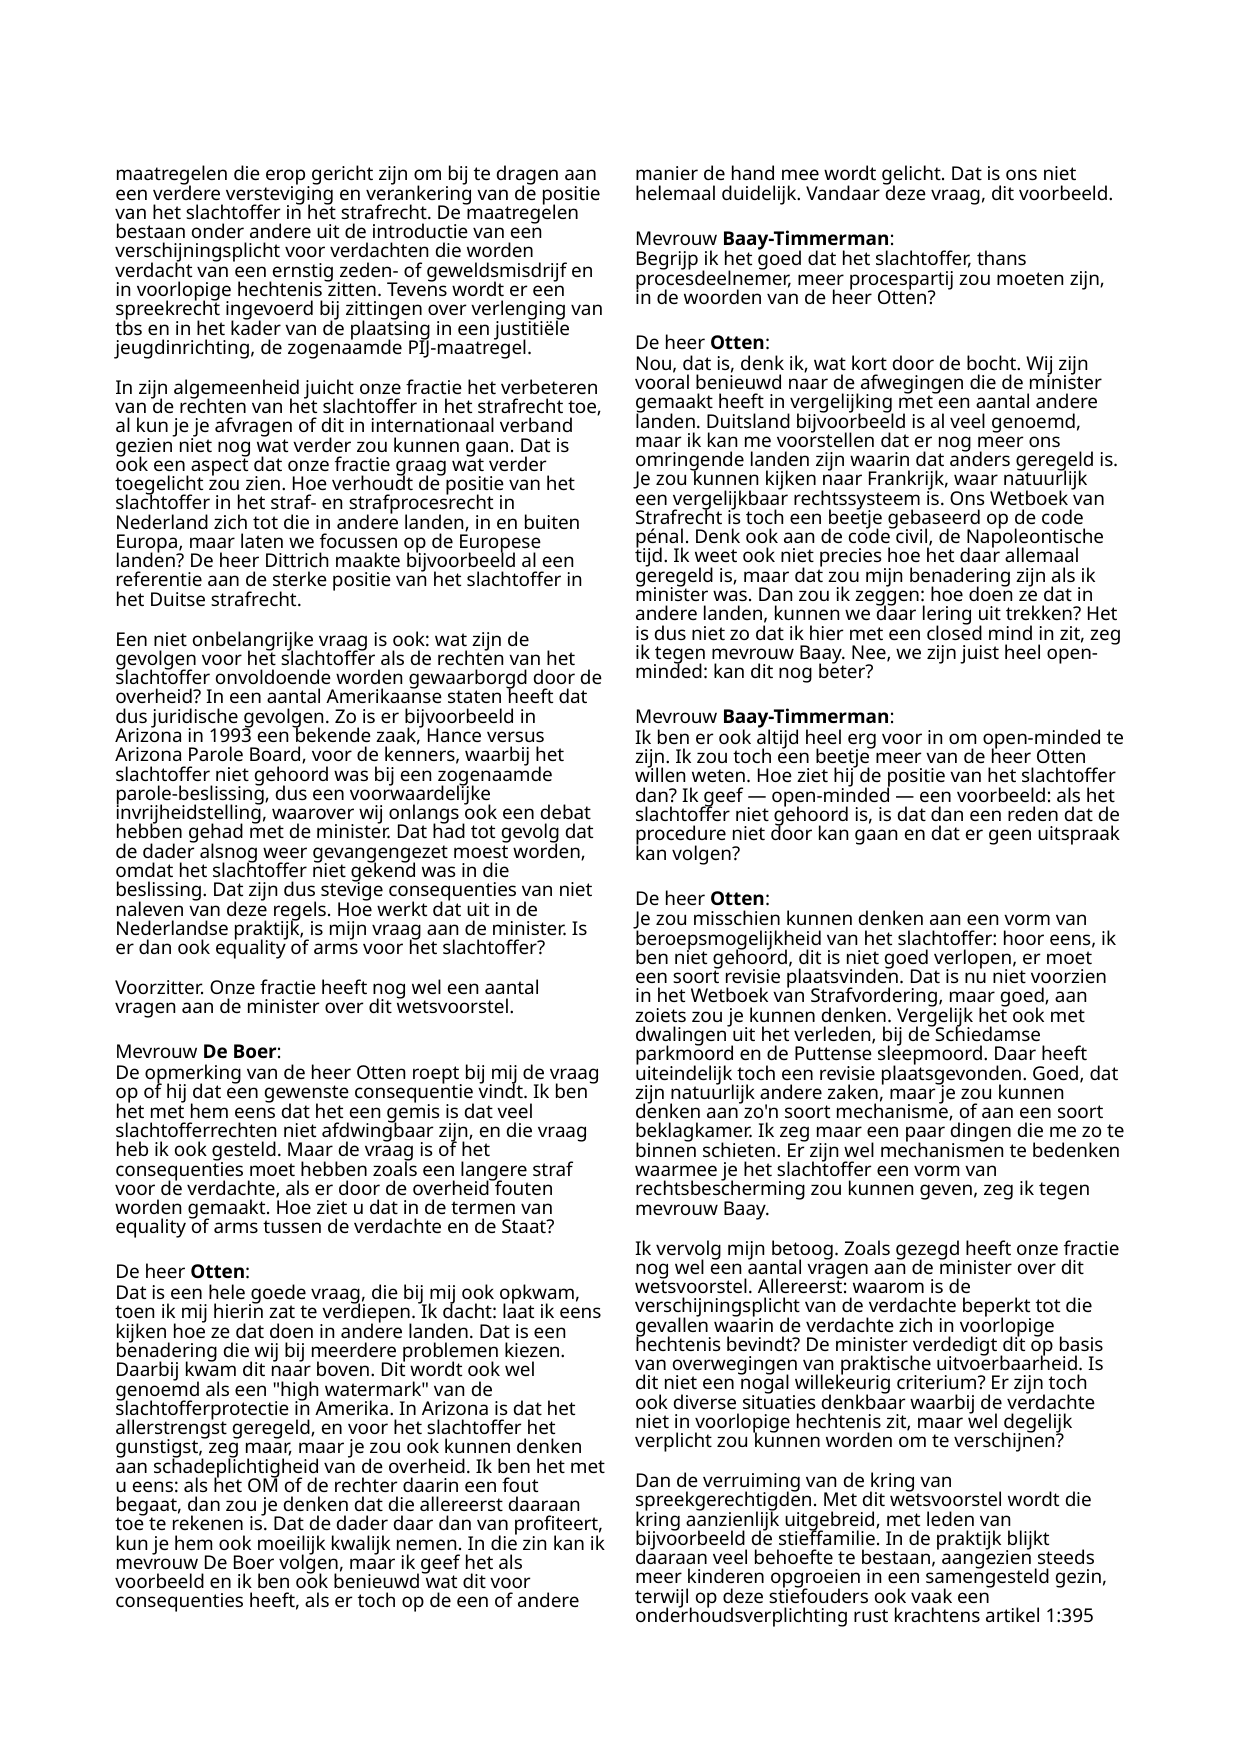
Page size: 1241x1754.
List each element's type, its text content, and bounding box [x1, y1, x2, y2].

text Dan de verruiming van de kring van spreekgerechtigden. Met dit wetsvoorstel wordt die kring aanzienlijk uitgebreid, met leden van bijvoorbeeld de stieffamilie. In de praktijk blijkt daaraan veel behoefte te bestaan, aangezien steeds meer kinderen opgroeien in een samengesteld gezin, terwijl op deze stiefouders ook vaak een onderhoudsverplichting rust krachtens artikel 1:395 [635, 1472, 1125, 1626]
text De heer Otten: [635, 329, 1125, 355]
text De opmerking van de heer Otten roept bij mij de vraag op of hij dat een gewenste consequentie vindt. Ik ben het met hem eens dat het een gemis is dat veel slachtofferrechten niet afdwingbaar zijn, en die vraag heb ik ook gesteld. Maar de vraag is of het consequenties moet hebben zoals een langere straf voor de verdachte, als er door de overheid fouten worden gemaakt. Hoe ziet u dat in de termen van equality of arms tussen de verdachte en de Staat? [115, 1064, 605, 1238]
text Ik ben er ook altijd heel erg voor in om open-minded te zijn. Ik zou toch een beetje meer van de heer Otten willen weten. Hoe ziet hij de positie van het slachtoffer dan? Ik geef — open-minded — een voorbeeld: als het slachtoffer niet gehoord is, is dat dan een reden dat de procedure niet door kan gaan en dat er geen uitspraak kan volgen? [635, 729, 1125, 864]
text Je zou misschien kunnen denken aan een vorm van beroepsmogelijkheid van het slachtoffer: hoor eens, ik ben niet gehoord, dit is niet goed verlopen, er moet een soort revisie plaatsvinden. Dat is nu niet voorzien in het Wetboek van Strafvordering, maar goed, aan zoiets zou je kunnen denken. Vergelijk het ook met dwalingen uit het verleden, bij de Schiedamse parkmoord en de Puttense sleepmoord. Daar heeft uiteindelijk toch een revisie plaatsgevonden. Goed, dat zijn natuurlijk andere zaken, maar je zou kunnen denken aan zo'n soort mechanisme, of aan een soort beklagkamer. Ik zeg maar een paar dingen die me zo te binnen schieten. Er zijn wel mechanismen te bedenken waarmee je het slachtoffer een vorm van rechtsbescherming zou kunnen geven, zeg ik tegen mevrouw Baay. [635, 910, 1125, 1219]
text Nou, dat is, denk ik, wat kort door de bocht. Wij zijn vooral benieuwd naar de afwegingen die de minister gemaakt heeft in vergelijking met een aantal andere landen. Duitsland bijvoorbeeld is al veel genoemd, maar ik kan me voorstellen dat er nog meer ons omringende landen zijn waarin dat anders geregeld is. Je zou kunnen kijken naar Frankrijk, waar natuurlijk een vergelijkbaar rechtssysteem is. Ons Wetboek van Strafrecht is toch een beetje gebaseerd op de code pénal. Denk ook aan de code civil, de Napoleontische tijd. Ik weet ook niet precies hoe het daar allemaal geregeld is, maar dat zou mijn benadering zijn als ik minister was. Dan zou ik zeggen: hoe doen ze dat in andere landen, kunnen we daar lering uit trekken? Het is dus niet zo dat ik hier met een closed mind in zit, zeg ik tegen mevrouw Baay. Nee, we zijn juist heel open-minded: kan dit nog beter? [635, 355, 1125, 682]
text Mevrouw Baay-Timmerman: [635, 703, 1125, 729]
text De heer Otten: [115, 1258, 605, 1284]
text Mevrouw De Boer: [115, 1038, 605, 1064]
text De heer Otten: [635, 885, 1125, 910]
text Begrijp ik het goed dat het slachtoffer, thans procesdeelnemer, meer procespartij zou moeten zijn, in de woorden van de heer Otten? [635, 250, 1125, 308]
text Een niet onbelangrijke vraag is ook: wat zijn de gevolgen voor het slachtoffer als de rechten van het slachtoffer onvoldoende worden gewaarborgd door de overheid? In een aantal Amerikaanse staten heeft dat dus juridische gevolgen. Zo is er bijvoorbeeld in Arizona in 1993 een bekende zaak, Hance versus Arizona Parole Board, voor de kenners, waarbij het slachtoffer niet gehoord was bij een zogenaamde parole-beslissing, dus een voorwaardelijke invrijheidstelling, waarover wij onlangs ook een debat hebben gehad met de minister. Dat had tot gevolg dat de dader alsnog weer gevangengezet moest worden, omdat het slachtoffer niet gekend was in die beslissing. Dat zijn dus stevige consequenties van niet naleven van deze regels. Hoe werkt dat uit in de Nederlandse praktijk, is mijn vraag aan de minister. Is er dan ook equality of arms voor het slachtoffer? [115, 631, 605, 958]
text In zijn algemeenheid juicht onze fractie het verbeteren van de rechten van het slachtoffer in het strafrecht toe, al kun je je afvragen of dit in internationaal verband gezien niet nog wat verder zou kunnen gaan. Dat is ook een aspect dat onze fractie graag wat verder toegelicht zou zien. Hoe verhoudt de positie van het slachtoffer in het straf- en strafprocesrecht in Nederland zich tot die in andere landen, in en buiten Europa, maar laten we focussen op de Europese landen? De heer Dittrich maakte bijvoorbeeld al een referentie aan de sterke positie van het slachtoffer in het Duitse strafrecht. [115, 379, 605, 610]
text Dat is een hele goede vraag, die bij mij ook opkwam, toen ik mij hierin zat te verdiepen. Ik dacht: laat ik eens kijken hoe ze dat doen in andere landen. Dat is een benadering die wij bij meerdere problemen kiezen. Daarbij kwam dit naar boven. Dit wordt ook wel genoemd als een "high watermark" van de slachtofferprotectie in Amerika. In Arizona is dat het allerstrengst geregeld, en voor het slachtoffer het gunstigst, zeg maar, maar je zou ook kunnen denken aan schadeplichtigheid van de overheid. Ik ben het met u eens: als het OM of de rechter daarin een fout begaat, dan zou je denken dat die allereerst daaraan toe te rekenen is. Dat de dader daar dan van profiteert, kun je hem ook moeilijk kwalijk nemen. In die zin kan ik mevrouw De Boer volgen, maar ik geef het als voorbeeld en ik ben ook benieuwd wat dit voor consequenties heeft, als er toch op de een of andere [115, 1284, 605, 1612]
text Mevrouw Baay-Timmerman: [635, 225, 1125, 250]
text Ik vervolg mijn betoog. Zoals gezegd heeft onze fractie nog wel een aantal vragen aan de minister over dit wetsvoorstel. Allereerst: waarom is de verschijningsplicht van de verdachte beperkt tot die gevallen waarin de verdachte zich in voorlopige hechtenis bevindt? De minister verdedigt dit op basis van overwegingen van praktische uitvoerbaarheid. Is dit niet een nogal willekeurig criterium? Er zijn toch ook diverse situaties denkbaar waarbij de verdachte niet in voorlopige hechtenis zit, maar wel degelijk verplicht zou kunnen worden om te verschijnen? [635, 1239, 1125, 1451]
text manier de hand mee wordt gelicht. Dat is ons niet helemaal duidelijk. Vandaar deze vraag, dit voorbeeld. [635, 165, 1125, 204]
text Voorzitter. Onze fractie heeft nog wel een aantal vragen aan de minister over dit wetsvoorstel. [115, 979, 605, 1018]
text maatregelen die erop gericht zijn om bij te dragen aan een verdere versteviging en verankering van de positie van het slachtoffer in het strafrecht. De maatregelen bestaan onder andere uit de introductie van een verschijningsplicht voor verdachten die worden verdacht van een ernstig zeden- of geweldsmisdrijf en in voorlopige hechtenis zitten. Tevens wordt er een spreekrecht ingevoerd bij zittingen over verlenging van tbs en in het kader van de plaatsing in een justitiële jeugdinrichting, de zogenaamde PIJ-maatregel. [115, 165, 605, 358]
